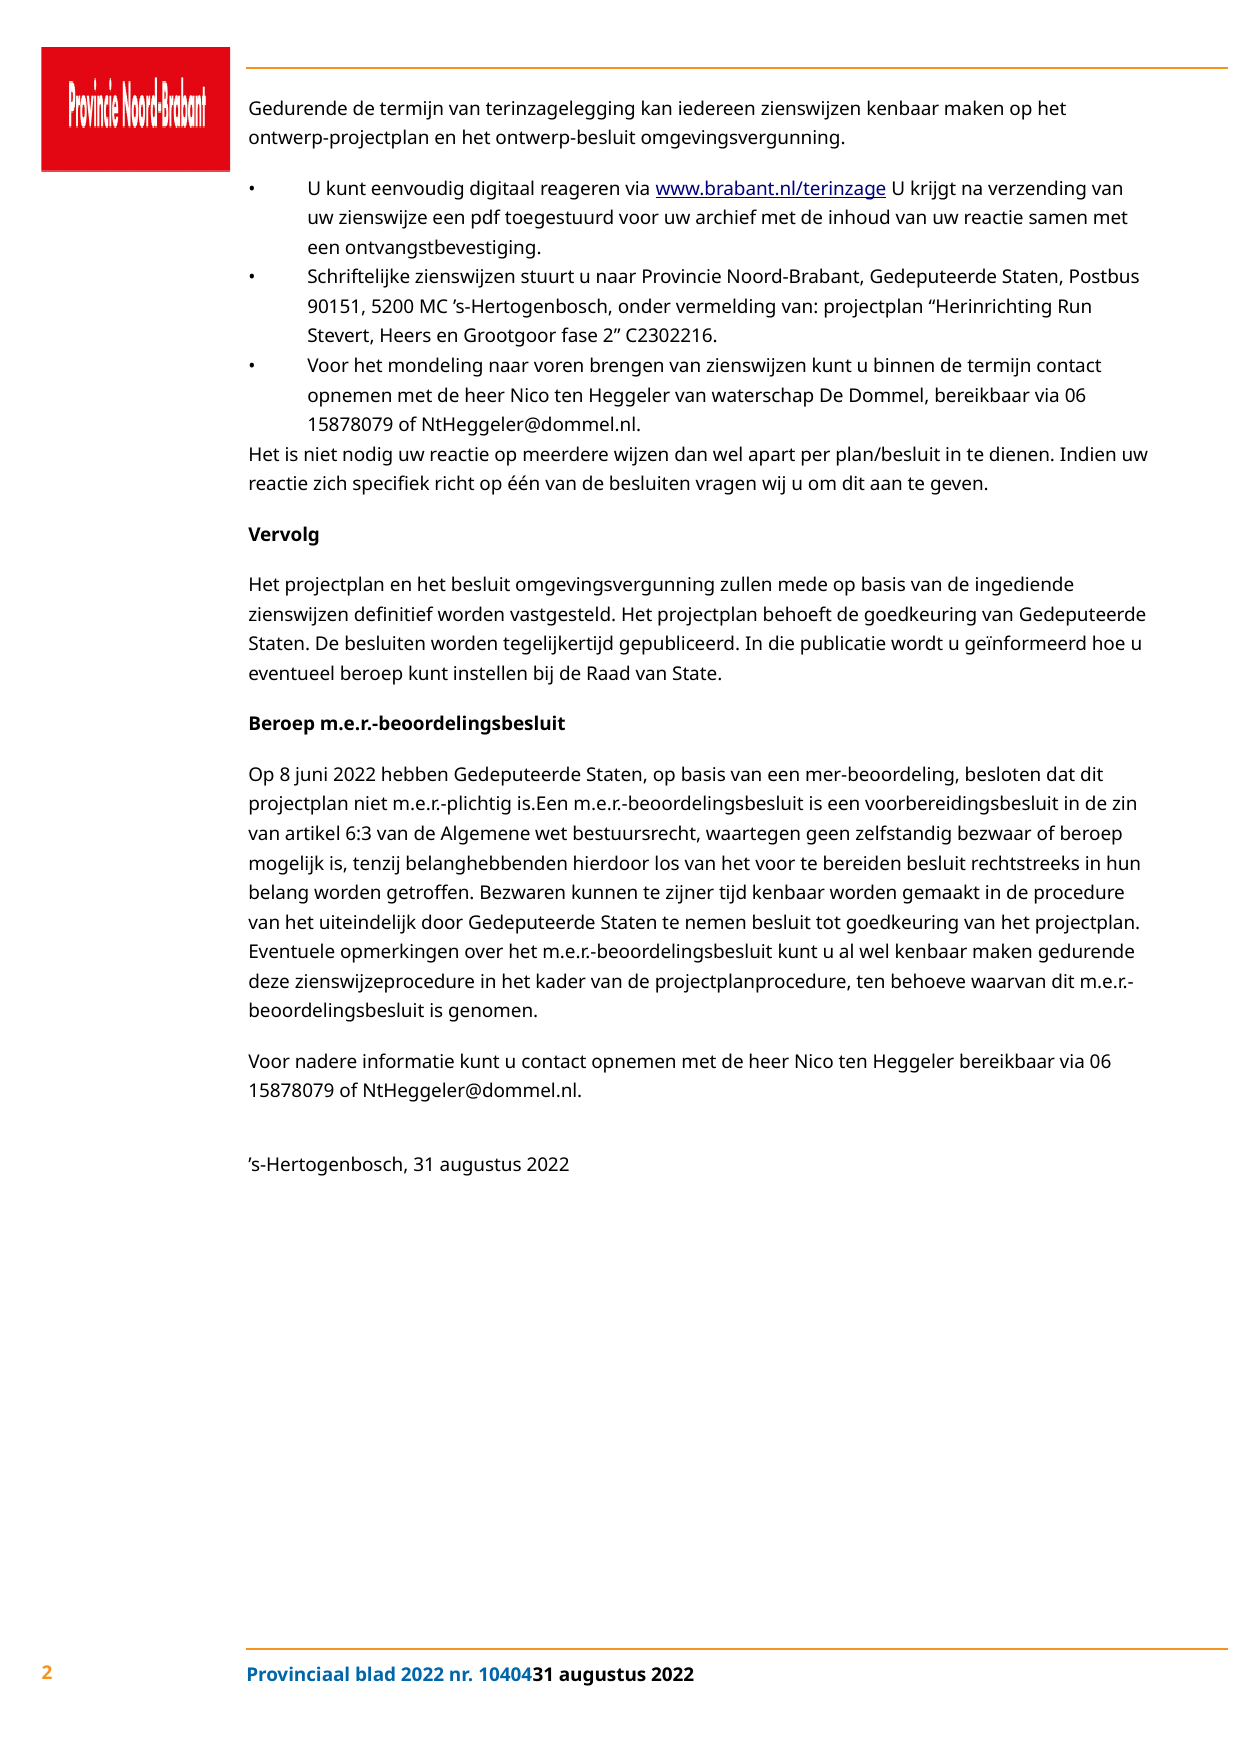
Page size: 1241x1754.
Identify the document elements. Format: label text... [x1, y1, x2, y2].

text Vervolg [248, 521, 1152, 547]
list Schriftelijke zienswijzen stuurt u naar Provincie Noord-Brabant, Gedeputeerde Staten, Postbus 90151, 5200 MC ’s-Hertogenbosch, onder vermelding van: projectplan “Herinrichting Run Stevert, Heers en Grootgoor fase 2” C2302216. [248, 263, 1152, 348]
list Voor het mondeling naar voren brengen van zienswijzen kunt u binnen de termijn contact opnemen met de heer Nico ten Heggeler van waterschap De Dommel, bereikbaar via 06 15878079 of NtHeggeler@dommel.nl. [248, 352, 1152, 437]
text Het is niet nodig uw reactie op meerdere wijzen dan wel apart per plan/besluit in te dienen. Indien uw reactie zich specifiek richt op één van de besluiten vragen wij u om dit aan te geven. [248, 441, 1152, 496]
picture [41, 47, 231, 172]
list U kunt eenvoudig digitaal reageren via www.brabant.nl/terinzage U krijgt na verzending van uw zienswijze een pdf toegestuurd voor uw archief met de inhoud van uw reactie samen met een ontvangstbevestiging. [248, 175, 1152, 260]
text ’s-Hertogenbosch, 31 augustus 2022 [248, 1151, 1152, 1177]
text Gedurende de termijn van terinzagelegging kan iedereen zienswijzen kenbaar maken op het ontwerp-projectplan en het ontwerp-besluit omgevingsvergunning. [248, 95, 1152, 150]
text Voor nadere informatie kunt u contact opnemen met de heer Nico ten Heggeler bereikbaar via 06 15878079 of NtHeggeler@dommel.nl. [248, 1048, 1152, 1103]
text Beroep m.e.r.-beoordelingsbesluit [248, 711, 1152, 736]
text Op 8 juni 2022 hebben Gedeputeerde Staten, op basis van een mer-beoordeling, besloten dat dit projectplan niet m.e.r.-plichtig is.Een m.e.r.-beoordelingsbesluit is een voorbereidingsbesluit in de zin van artikel 6:3 van de Algemene wet bestuursrecht, waartegen geen zelfstandig bezwaar of beroep mogelijk is, tenzij belanghebbenden hierdoor los van het voor te bereiden besluit rechtstreeks in hun belang worden getroffen. Bezwaren kunnen te zijner tijd kenbaar worden gemaakt in de procedure van het uiteindelijk door Gedeputeerde Staten te nemen besluit tot goedkeuring van het projectplan. Eventuele opmerkingen over het m.e.r.-beoordelingsbesluit kunt u al wel kenbaar maken gedurende deze zienswijzeprocedure in het kader van de projectplanprocedure, ten behoeve waarvan dit m.e.r.-beoordelingsbesluit is genomen. [248, 761, 1152, 1023]
text Het projectplan en het besluit omgevingsvergunning zullen mede op basis van de ingediende zienswijzen definitief worden vastgesteld. Het projectplan behoeft de goedkeuring van Gedeputeerde Staten. De besluiten worden tegelijkertijd gepubliceerd. In die publicatie wordt u geïnformeerd hoe u eventueel beroep kunt instellen bij de Raad van State. [248, 571, 1152, 686]
